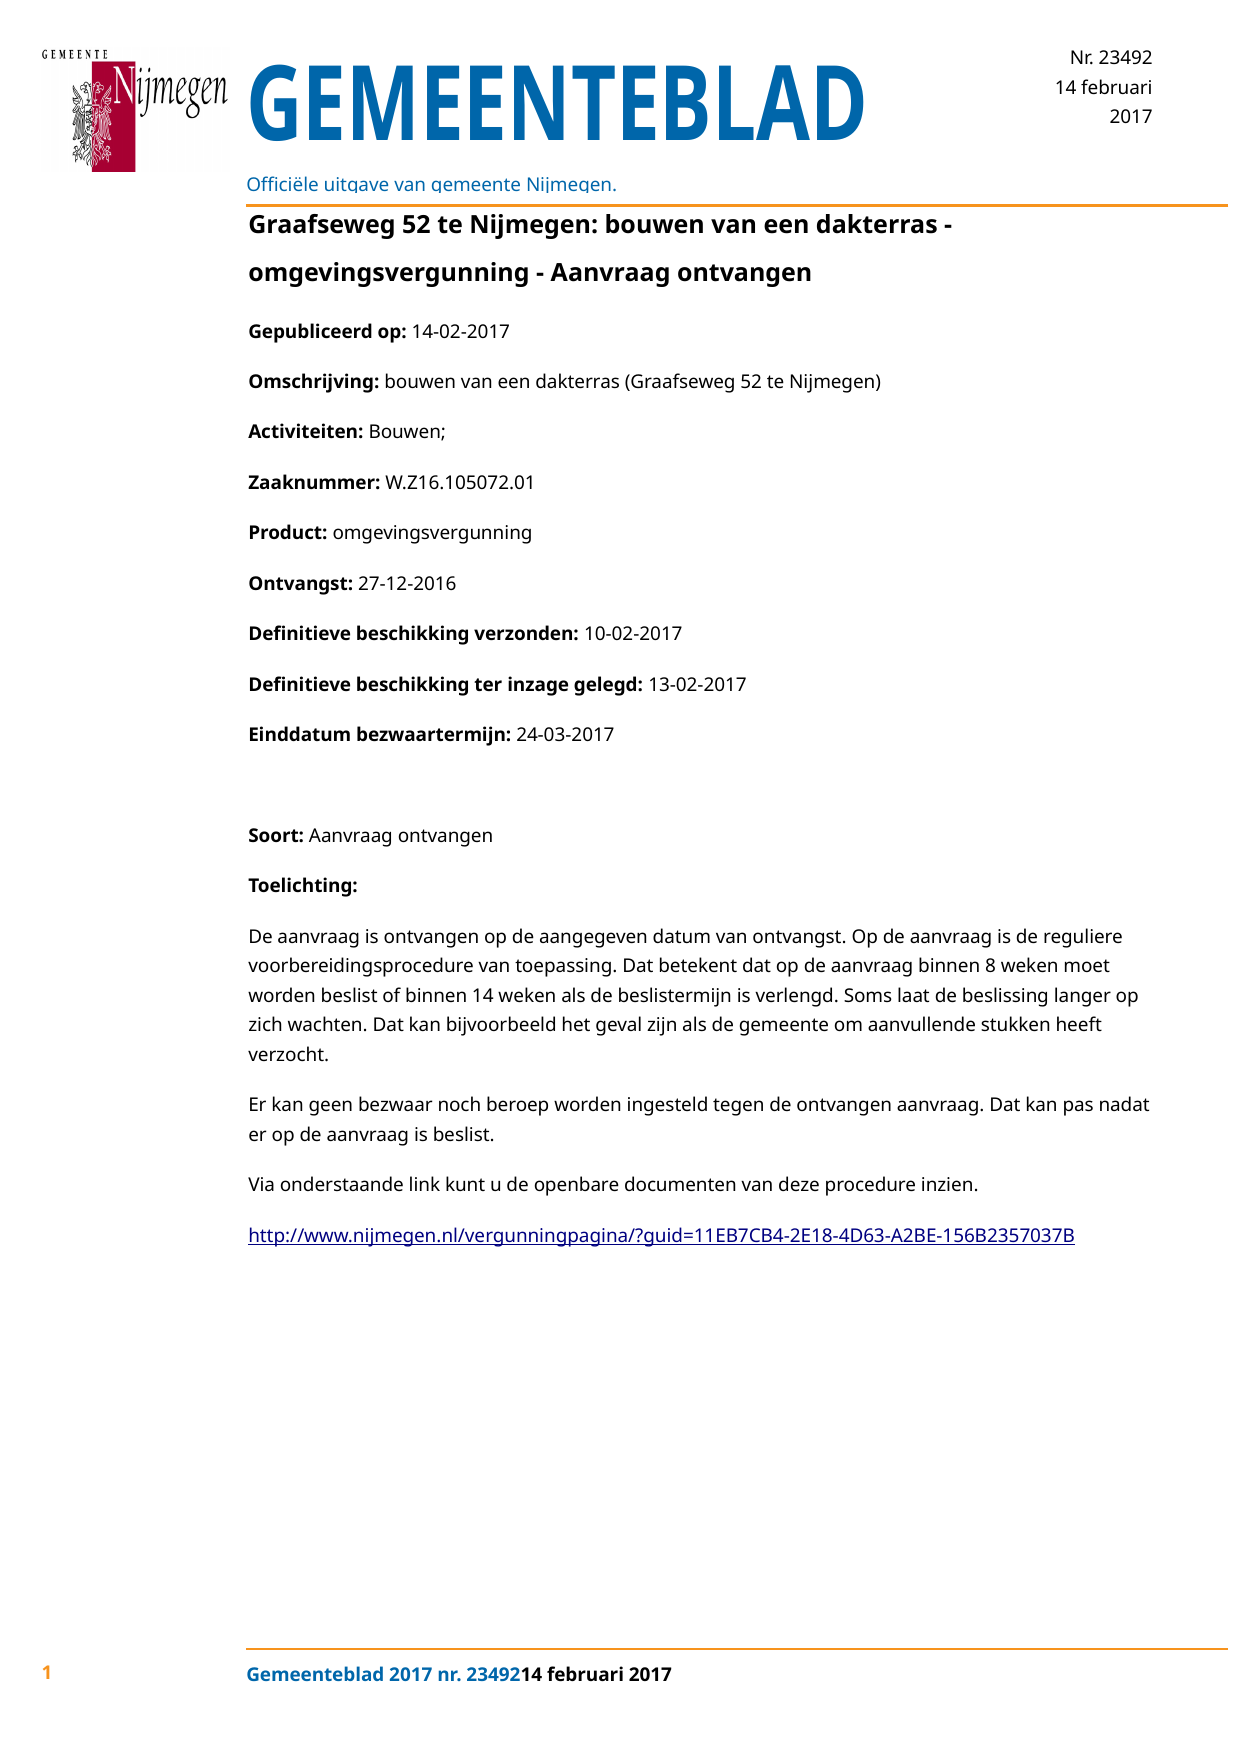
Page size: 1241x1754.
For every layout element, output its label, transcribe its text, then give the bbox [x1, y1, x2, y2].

picture [41, 47, 231, 172]
text Ontvangst: 27-12-2016 [248, 570, 1152, 596]
text Product: omgevingsvergunning [248, 519, 1152, 545]
text http://www.nijmegen.nl/vergunningpagina/?guid=11EB7CB4-2E18-4D63-A2BE-156B2357037B [248, 1222, 1152, 1248]
text Omschrijving: bouwen van een dakterras (Graafseweg 52 te Nijmegen) [248, 368, 1152, 394]
text Activiteiten: Bouwen; [248, 419, 1152, 444]
text Definitieve beschikking verzonden: 10-02-2017 [248, 620, 1152, 646]
text Zaaknummer: W.Z16.105072.01 [248, 469, 1152, 495]
text Soort: Aanvraag ontvangen [248, 822, 1152, 848]
text De aanvraag is ontvangen op de aangegeven datum van ontvangst. Op de aanvraag is de reguliere voorbereidingsprocedure van toepassing. Dat betekent dat op de aanvraag binnen 8 weken moet worden beslist of binnen 14 weken als de beslistermijn is verlengd. Soms laat de beslissing langer op zich wachten. Dat kan bijvoorbeeld het geval zijn als de gemeente om aanvullende stukken heeft verzocht. [248, 923, 1152, 1067]
text Via onderstaande link kunt u de openbare documenten van deze procedure inzien. [248, 1172, 1152, 1197]
text Gepubliceerd op: 14-02-2017 [248, 318, 1152, 344]
text Graafseweg 52 te Nijmegen: bouwen van een dakterras - omgevingsvergunning - Aanvraag ontvangen [248, 207, 1152, 288]
text Er kan geen bezwaar noch beroep worden ingesteld tegen de ontvangen aanvraag. Dat kan pas nadat er op de aanvraag is beslist. [248, 1092, 1152, 1147]
text Toelichting: [248, 872, 1152, 898]
text Definitieve beschikking ter inzage gelegd: 13-02-2017 [248, 671, 1152, 697]
text Einddatum bezwaartermijn: 24-03-2017 [248, 721, 1152, 747]
